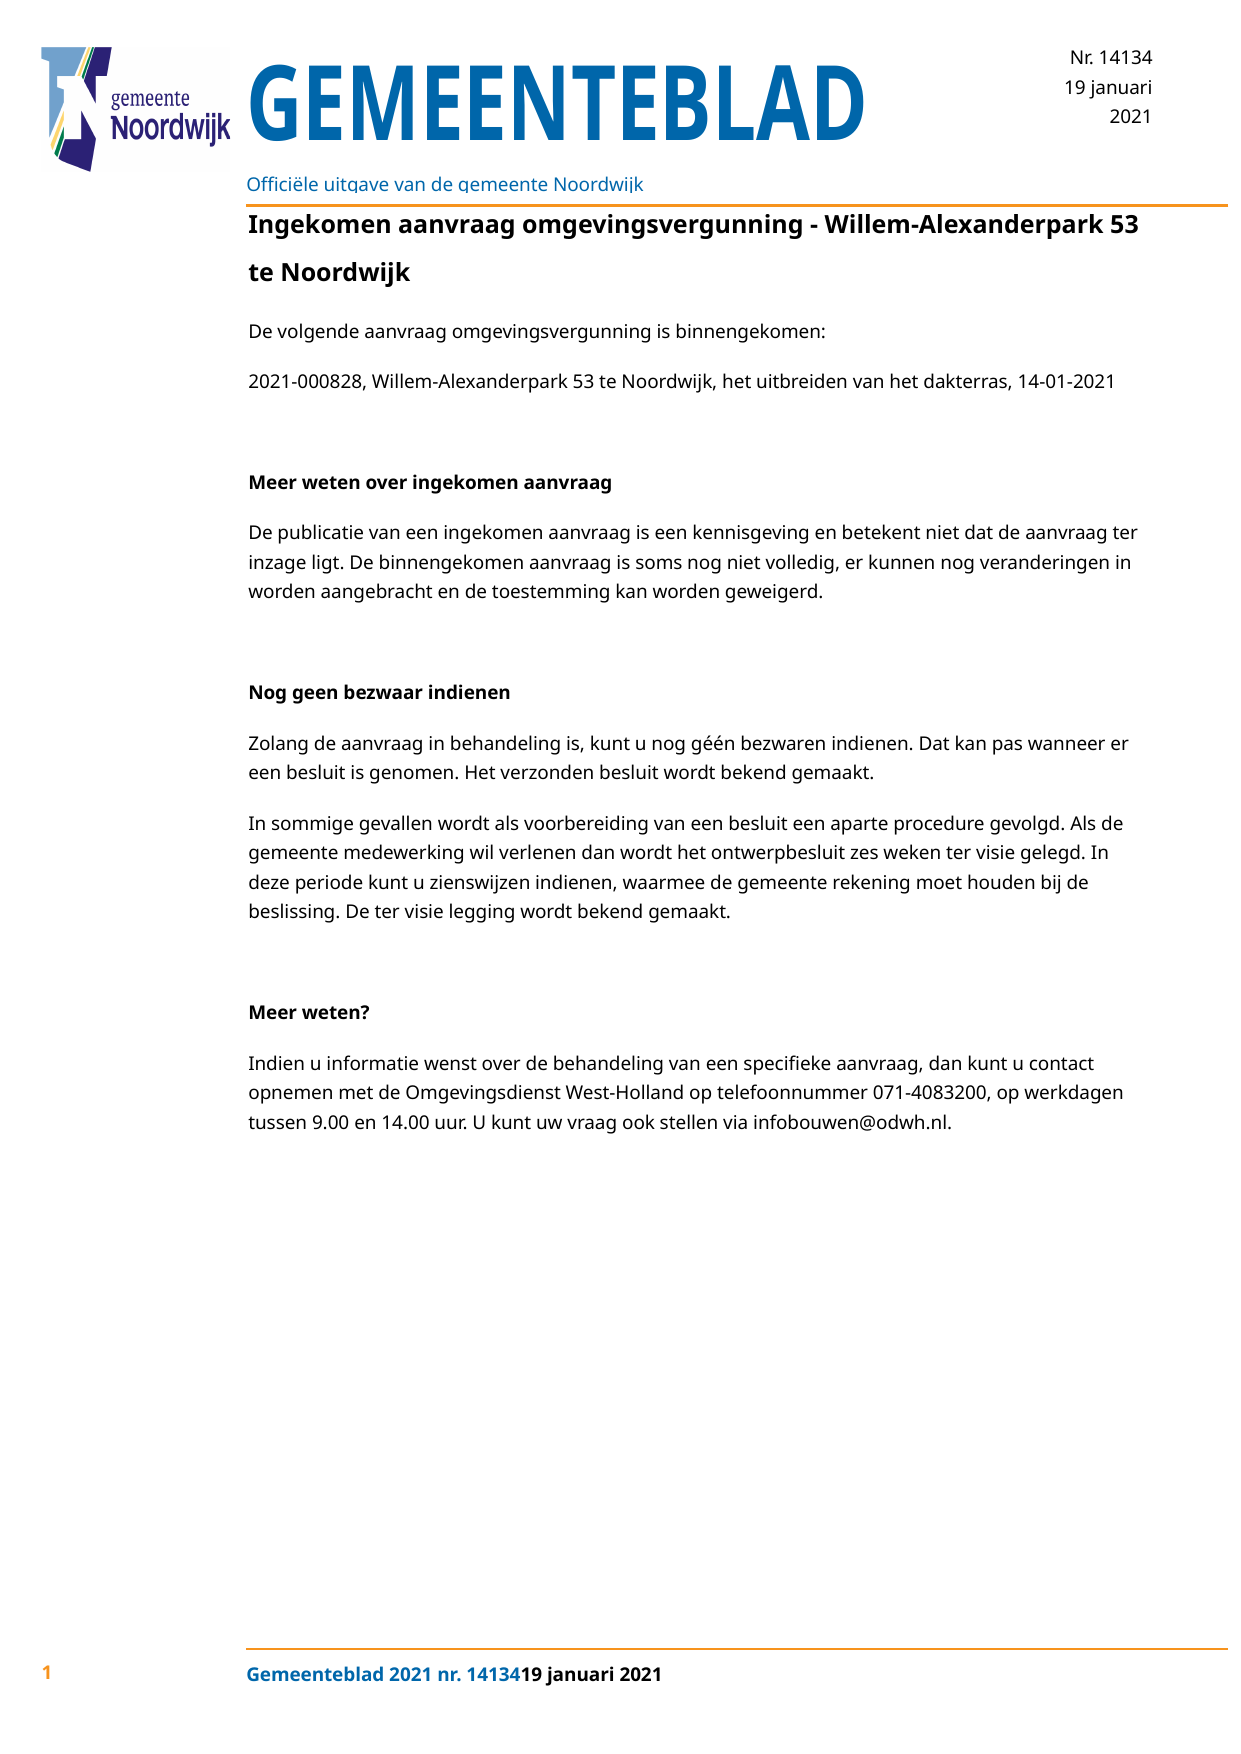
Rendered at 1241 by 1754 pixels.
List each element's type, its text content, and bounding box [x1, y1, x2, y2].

text In sommige gevallen wordt als voorbereiding van een besluit een aparte procedure gevolgd. Als de gemeente medewerking wil verlenen dan wordt het ontwerpbesluit zes weken ter visie gelegd. In deze periode kunt u zienswijzen indienen, waarmee de gemeente rekening moet houden bij de beslissing. De ter visie legging wordt bekend gemaakt. [248, 810, 1152, 924]
text 2021-000828, Willem-Alexanderpark 53 te Noordwijk, het uitbreiden van het dakterras, 14-01-2021 [248, 368, 1152, 394]
text Zolang de aanvraag in behandeling is, kunt u nog géén bezwaren indienen. Dat kan pas wanneer er een besluit is genomen. Het verzonden besluit wordt bekend gemaakt. [248, 730, 1152, 785]
text Meer weten? [248, 999, 1152, 1025]
text De volgende aanvraag omgevingsvergunning is binnengekomen: [248, 318, 1152, 344]
picture [41, 47, 231, 172]
text Ingekomen aanvraag omgevingsvergunning - Willem-Alexanderpark 53 te Noordwijk [248, 207, 1152, 288]
text De publicatie van een ingekomen aanvraag is een kennisgeving en betekent niet dat de aanvraag ter inzage ligt. De binnengekomen aanvraag is soms nog niet volledig, er kunnen nog veranderingen in worden aangebracht en de toestemming kan worden geweigerd. [248, 519, 1152, 604]
text Meer weten over ingekomen aanvraag [248, 469, 1152, 495]
text Indien u informatie wenst over de behandeling van een specifieke aanvraag, dan kunt u contact opnemen met de Omgevingsdienst West-Holland op telefoonnummer 071-4083200, op werkdagen tussen 9.00 en 14.00 uur. U kunt uw vraag ook stellen via infobouwen@odwh.nl. [248, 1050, 1152, 1135]
text Nog geen bezwaar indienen [248, 679, 1152, 705]
